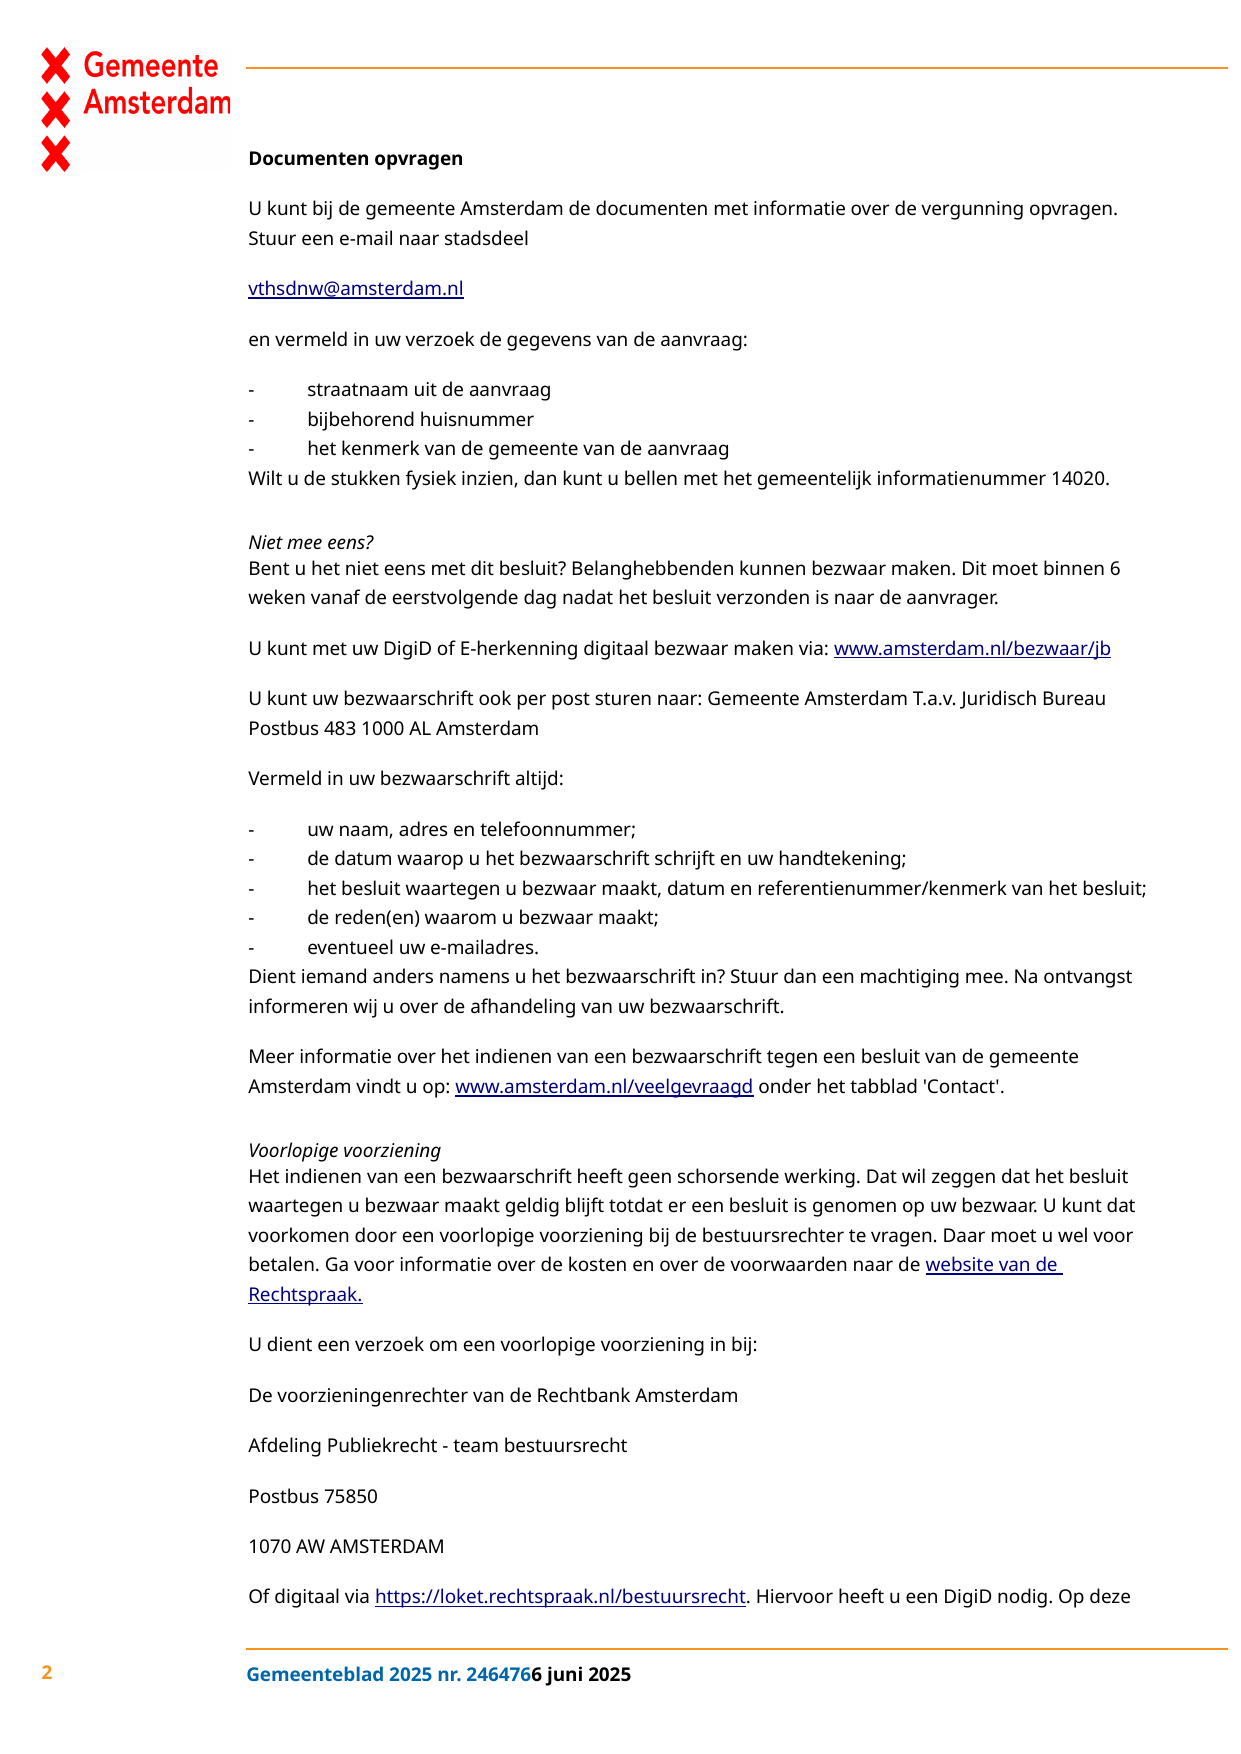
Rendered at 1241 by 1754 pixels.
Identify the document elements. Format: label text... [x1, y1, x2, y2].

list bijbehorend huisnummer [248, 406, 1152, 432]
list de datum waarop u het bezwaarschrift schrijft en uw handtekening; [248, 845, 1152, 871]
text vthsdnw@amsterdam.nl [248, 276, 1152, 301]
text Of digitaal via https://loket.rechtspraak.nl/bestuursrecht. Hiervoor heeft u een DigiD nodig. Op deze [248, 1584, 1152, 1609]
text Bent u het niet eens met dit besluit? Belanghebbenden kunnen bezwaar maken. Dit moet binnen 6 weken vanaf de eerstvolgende dag nadat het besluit verzonden is naar de aanvrager. [248, 555, 1152, 610]
list de reden(en) waarom u bezwaar maakt; [248, 904, 1152, 930]
text Voorlopige voorziening [248, 1137, 1152, 1163]
list het besluit waartegen u bezwaar maakt, datum en referentienummer/kenmerk van het besluit; [248, 875, 1152, 901]
text De voorzieningenrechter van de Rechtbank Amsterdam [248, 1382, 1152, 1408]
text U kunt uw bezwaarschrift ook per post sturen naar: Gemeente Amsterdam T.a.v. Juridisch Bureau Postbus 483 1000 AL Amsterdam [248, 685, 1152, 741]
text en vermeld in uw verzoek de gegevens van de aanvraag: [248, 326, 1152, 352]
text U dient een verzoek om een voorlopige voorziening in bij: [248, 1332, 1152, 1357]
text 1070 AW AMSTERDAM [248, 1533, 1152, 1559]
list uw naam, adres en telefoonnummer; [248, 816, 1152, 841]
text Afdeling Publiekrecht - team bestuursrecht [248, 1432, 1152, 1458]
text U kunt bij de gemeente Amsterdam de documenten met informatie over de vergunning opvragen. Stuur een e-mail naar stadsdeel [248, 196, 1152, 251]
text Meer informatie over het indienen van een bezwaarschrift tegen een besluit van de gemeente Amsterdam vindt u op: www.amsterdam.nl/veelgevraagd onder het tabblad 'Contact'. [248, 1044, 1152, 1099]
list straatnaam uit de aanvraag [248, 376, 1152, 402]
list het kenmerk van de gemeente van de aanvraag [248, 436, 1152, 461]
text Documenten opvragen [248, 145, 1152, 171]
text U kunt met uw DigiD of E-herkenning digitaal bezwaar maken via: www.amsterdam.nl/bezwaar/jb [248, 635, 1152, 661]
text Wilt u de stukken fysiek inzien, dan kunt u bellen met het gemeentelijk informatienummer 14020. [248, 465, 1152, 491]
text Vermeld in uw bezwaarschrift altijd: [248, 765, 1152, 791]
list eventueel uw e-mailadres. [248, 934, 1152, 960]
text Postbus 75850 [248, 1483, 1152, 1509]
picture [41, 47, 231, 172]
text Niet mee eens? [248, 529, 1152, 555]
text Het indienen van een bezwaarschrift heeft geen schorsende werking. Dat wil zeggen dat het besluit waartegen u bezwaar maakt geldig blijft totdat er een besluit is genomen op uw bezwaar. U kunt dat voorkomen door een voorlopige voorziening bij de bestuursrechter te vragen. Daar moet u wel voor betalen. Ga voor informatie over de kosten en over de voorwaarden naar de website van de Rechtspraak. [248, 1163, 1152, 1307]
text Dient iemand anders namens u het bezwaarschrift in? Stuur dan een machtiging mee. Na ontvangst informeren wij u over de afhandeling van uw bezwaarschrift. [248, 964, 1152, 1019]
